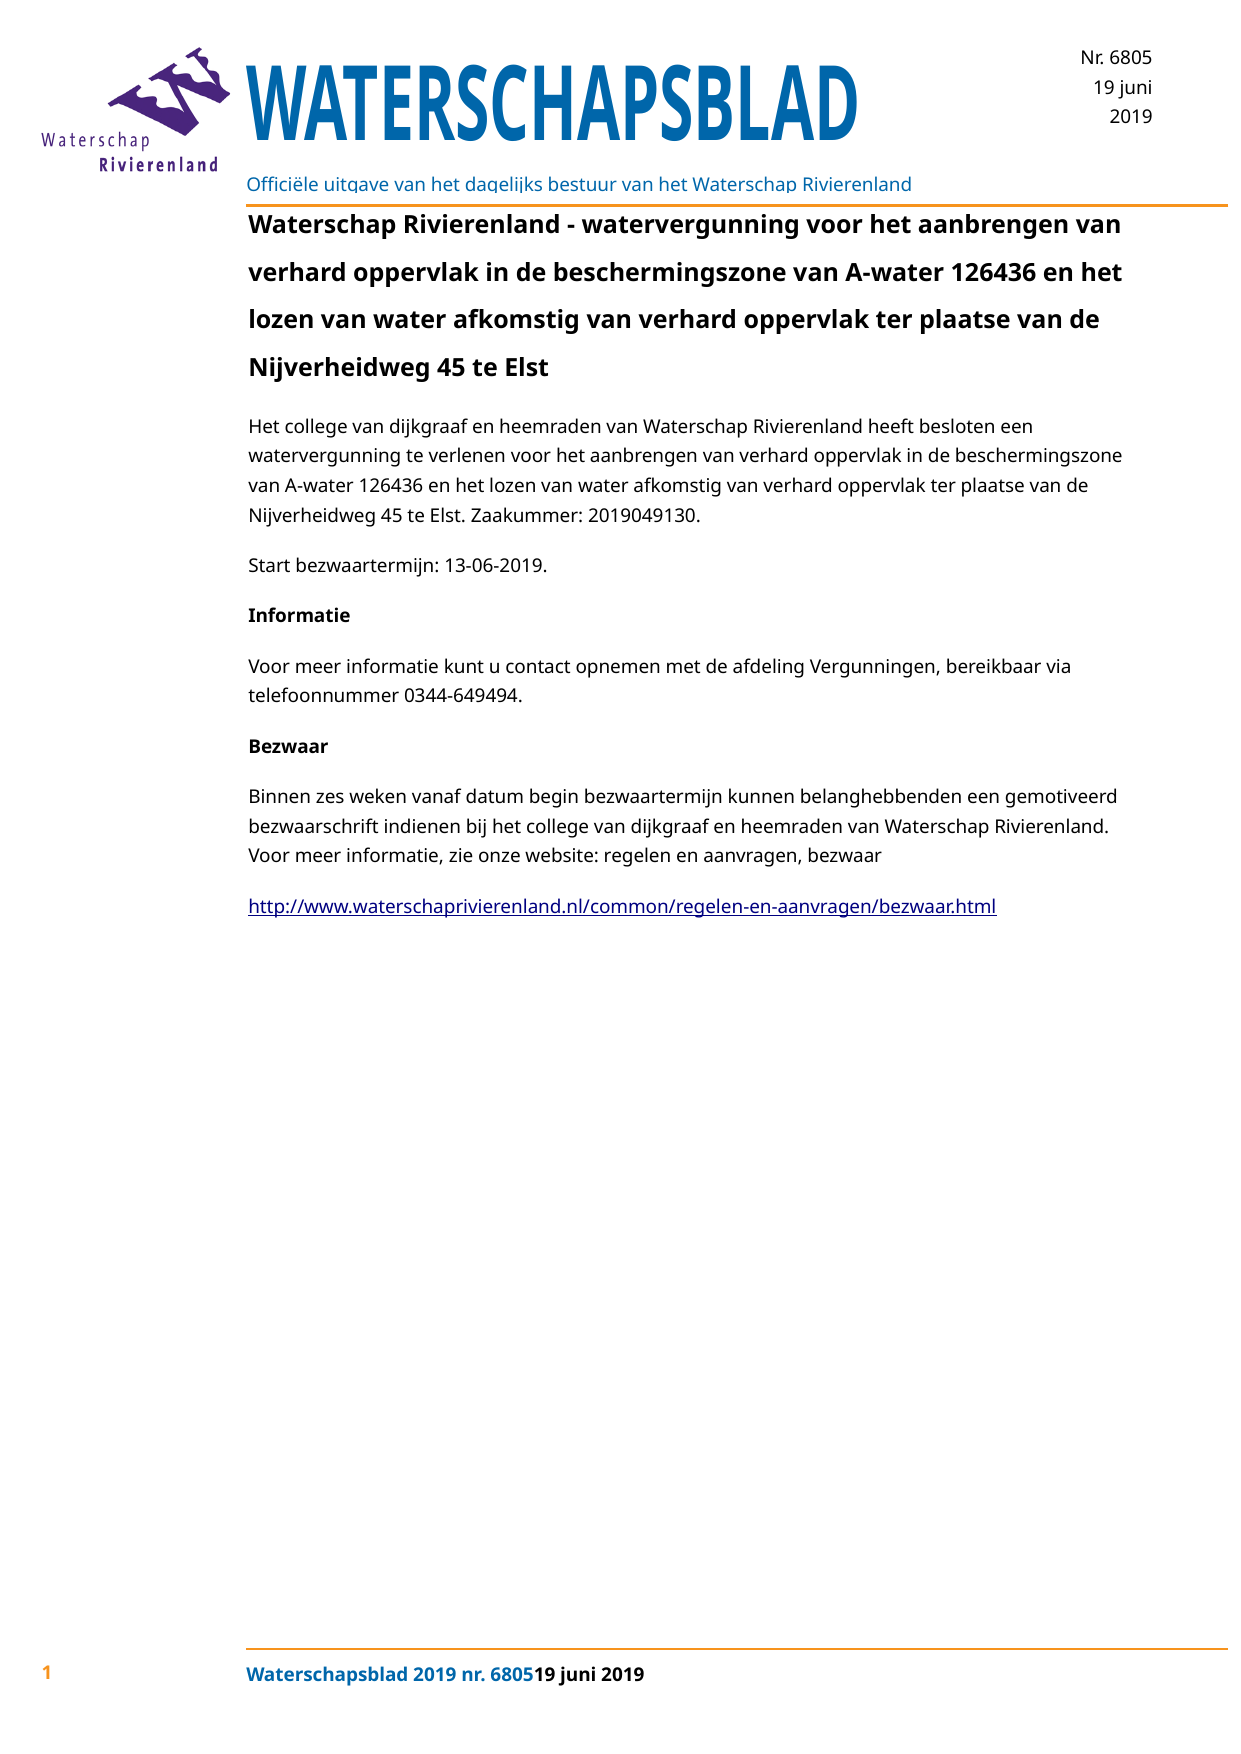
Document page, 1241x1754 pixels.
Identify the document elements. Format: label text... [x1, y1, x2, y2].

text Het college van dijkgraaf en heemraden van Waterschap Rivierenland heeft besloten een watervergunning te verlenen voor het aanbrengen van verhard oppervlak in de beschermingszone van A-water 126436 en het lozen van water afkomstig van verhard oppervlak ter plaatse van de Nijverheidweg 45 te Elst. Zaakummer: 2019049130. [248, 413, 1152, 528]
text Voor meer informatie kunt u contact opnemen met de afdeling Vergunningen, bereikbaar via telefoonnummer 0344-649494. [248, 653, 1152, 708]
text Waterschap Rivierenland - watervergunning voor het aanbrengen van verhard oppervlak in de beschermingszone van A-water 126436 en het lozen van water afkomstig van verhard oppervlak ter plaatse van de Nijverheidweg 45 te Elst [248, 207, 1152, 384]
text Start bezwaartermijn: 13-06-2019. [248, 552, 1152, 578]
text Binnen zes weken vanaf datum begin bezwaartermijn kunnen belanghebbenden een gemotiveerd bezwaarschrift indienen bij het college van dijkgraaf en heemraden van Waterschap Rivierenland. Voor meer informatie, zie onze website: regelen en aanvragen, bezwaar [248, 783, 1152, 868]
text Bezwaar [248, 733, 1152, 759]
picture [41, 47, 231, 172]
text Informatie [248, 603, 1152, 628]
text http://www.waterschaprivierenland.nl/common/regelen-en-aanvragen/bezwaar.html [248, 893, 1152, 919]
